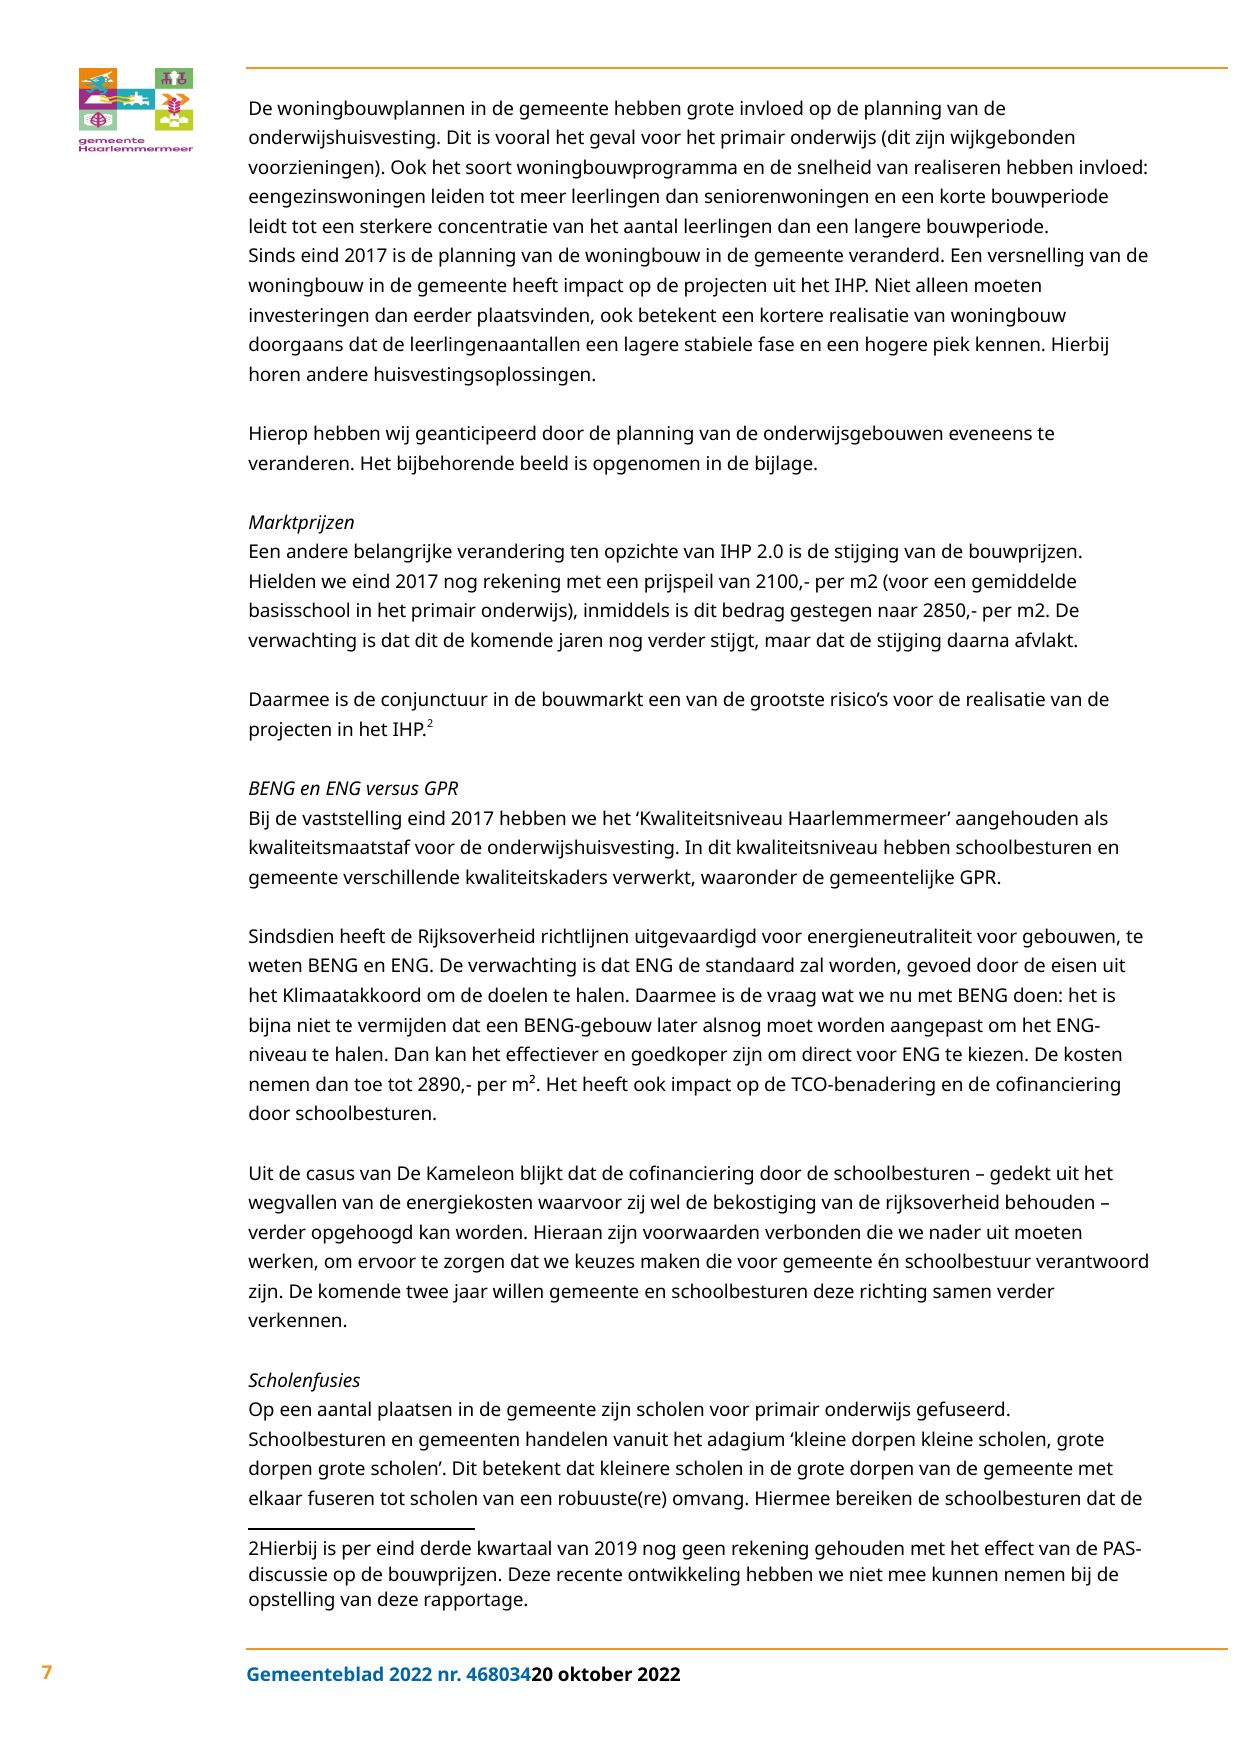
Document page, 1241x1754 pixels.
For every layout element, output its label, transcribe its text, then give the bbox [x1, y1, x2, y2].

text Sinds eind 2017 is de planning van de woningbouw in de gemeente veranderd. Een versnelling van de woningbouw in de gemeente heeft impact op de projecten uit het IHP. Niet alleen moeten investeringen dan eerder plaatsvinden, ook betekent een kortere realisatie van woningbouw doorgaans dat de leerlingenaantallen een lagere stabiele fase en een hogere piek kennen. Hierbij horen andere huisvestingsoplossingen. [248, 243, 1152, 387]
text Bij de vaststelling eind 2017 hebben we het ‘Kwaliteitsniveau Haarlemmermeer’ aangehouden als kwaliteitsmaatstaf voor de onderwijshuisvesting. In dit kwaliteitsniveau hebben schoolbesturen en gemeente verschillende kwaliteitskaders verwerkt, waaronder de gemeentelijke GPR. [248, 805, 1152, 890]
text Op een aantal plaatsen in de gemeente zijn scholen voor primair onderwijs gefuseerd. Schoolbesturen en gemeenten handelen vanuit het adagium ‘kleine dorpen kleine scholen, grote dorpen grote scholen’. Dit betekent dat kleinere scholen in de grote dorpen van de gemeente met elkaar fuseren tot scholen van een robuuste(re) omvang. Hiermee bereiken de schoolbesturen dat de [248, 1396, 1152, 1511]
text Hierbij is per eind derde kwartaal van 2019 nog geen rekening gehouden met het effect van de PAS-discussie op de bouwprijzen. Deze recente ontwikkeling hebben we niet mee kunnen nemen bij de opstelling van deze rapportage. [248, 1535, 1152, 1612]
text Een andere belangrijke verandering ten opzichte van IHP 2.0 is de stijging van de bouwprijzen. Hielden we eind 2017 nog rekening met een prijspeil van 2100,- per m2 (voor een gemiddelde basisschool in het primair onderwijs), inmiddels is dit bedrag gestegen naar 2850,- per m2. De verwachting is dat dit de komende jaren nog verder stijgt, maar dat de stijging daarna afvlakt. [248, 538, 1152, 653]
text Sindsdien heeft de Rijksoverheid richtlijnen uitgevaardigd voor energieneutraliteit voor gebouwen, te weten BENG en ENG. De verwachting is dat ENG de standaard zal worden, gevoed door de eisen uit het Klimaatakkoord om de doelen te halen. Daarmee is de vraag wat we nu met BENG doen: het is bijna niet te vermijden dat een BENG-gebouw later alsnog moet worden aangepast om het ENG-niveau te halen. Dan kan het effectiever en goedkoper zijn om direct voor ENG te kiezen. De kosten nemen dan toe tot 2890,- per m². Het heeft ook impact op de TCO-benadering en de cofinanciering door schoolbesturen. [248, 923, 1152, 1126]
text Uit de casus van De Kameleon blijkt dat de cofinanciering door de schoolbesturen – gedekt uit het wegvallen van de energiekosten waarvoor zij wel de bekostiging van de rijksoverheid behouden – verder opgehoogd kan worden. Hieraan zijn voorwaarden verbonden die we nader uit moeten werken, om ervoor te zorgen dat we keuzes maken die voor gemeente én schoolbestuur verantwoord zijn. De komende twee jaar willen gemeente en schoolbesturen deze richting samen verder verkennen. [248, 1160, 1152, 1333]
text Scholenfusies [248, 1367, 1152, 1393]
text Hierop hebben wij geanticipeerd door de planning van de onderwijsgebouwen eveneens te veranderen. Het bijbehorende beeld is opgenomen in de bijlage. [248, 420, 1152, 476]
text Marktprijzen [248, 509, 1152, 535]
text Daarmee is de conjunctuur in de bouwmarkt een van de grootste risico’s voor de realisatie van de projecten in het IHP. [248, 686, 1152, 742]
picture [41, 47, 231, 172]
text BENG en ENG versus GPR [248, 775, 1152, 801]
text De woningbouwplannen in de gemeente hebben grote invloed op de planning van de onderwijshuisvesting. Dit is vooral het geval voor het primair onderwijs (dit zijn wijkgebonden voorzieningen). Ook het soort woningbouwprogramma en de snelheid van realiseren hebben invloed: eengezinswoningen leiden tot meer leerlingen dan seniorenwoningen en een korte bouwperiode leidt tot een sterkere concentratie van het aantal leerlingen dan een langere bouwperiode. [248, 95, 1152, 239]
